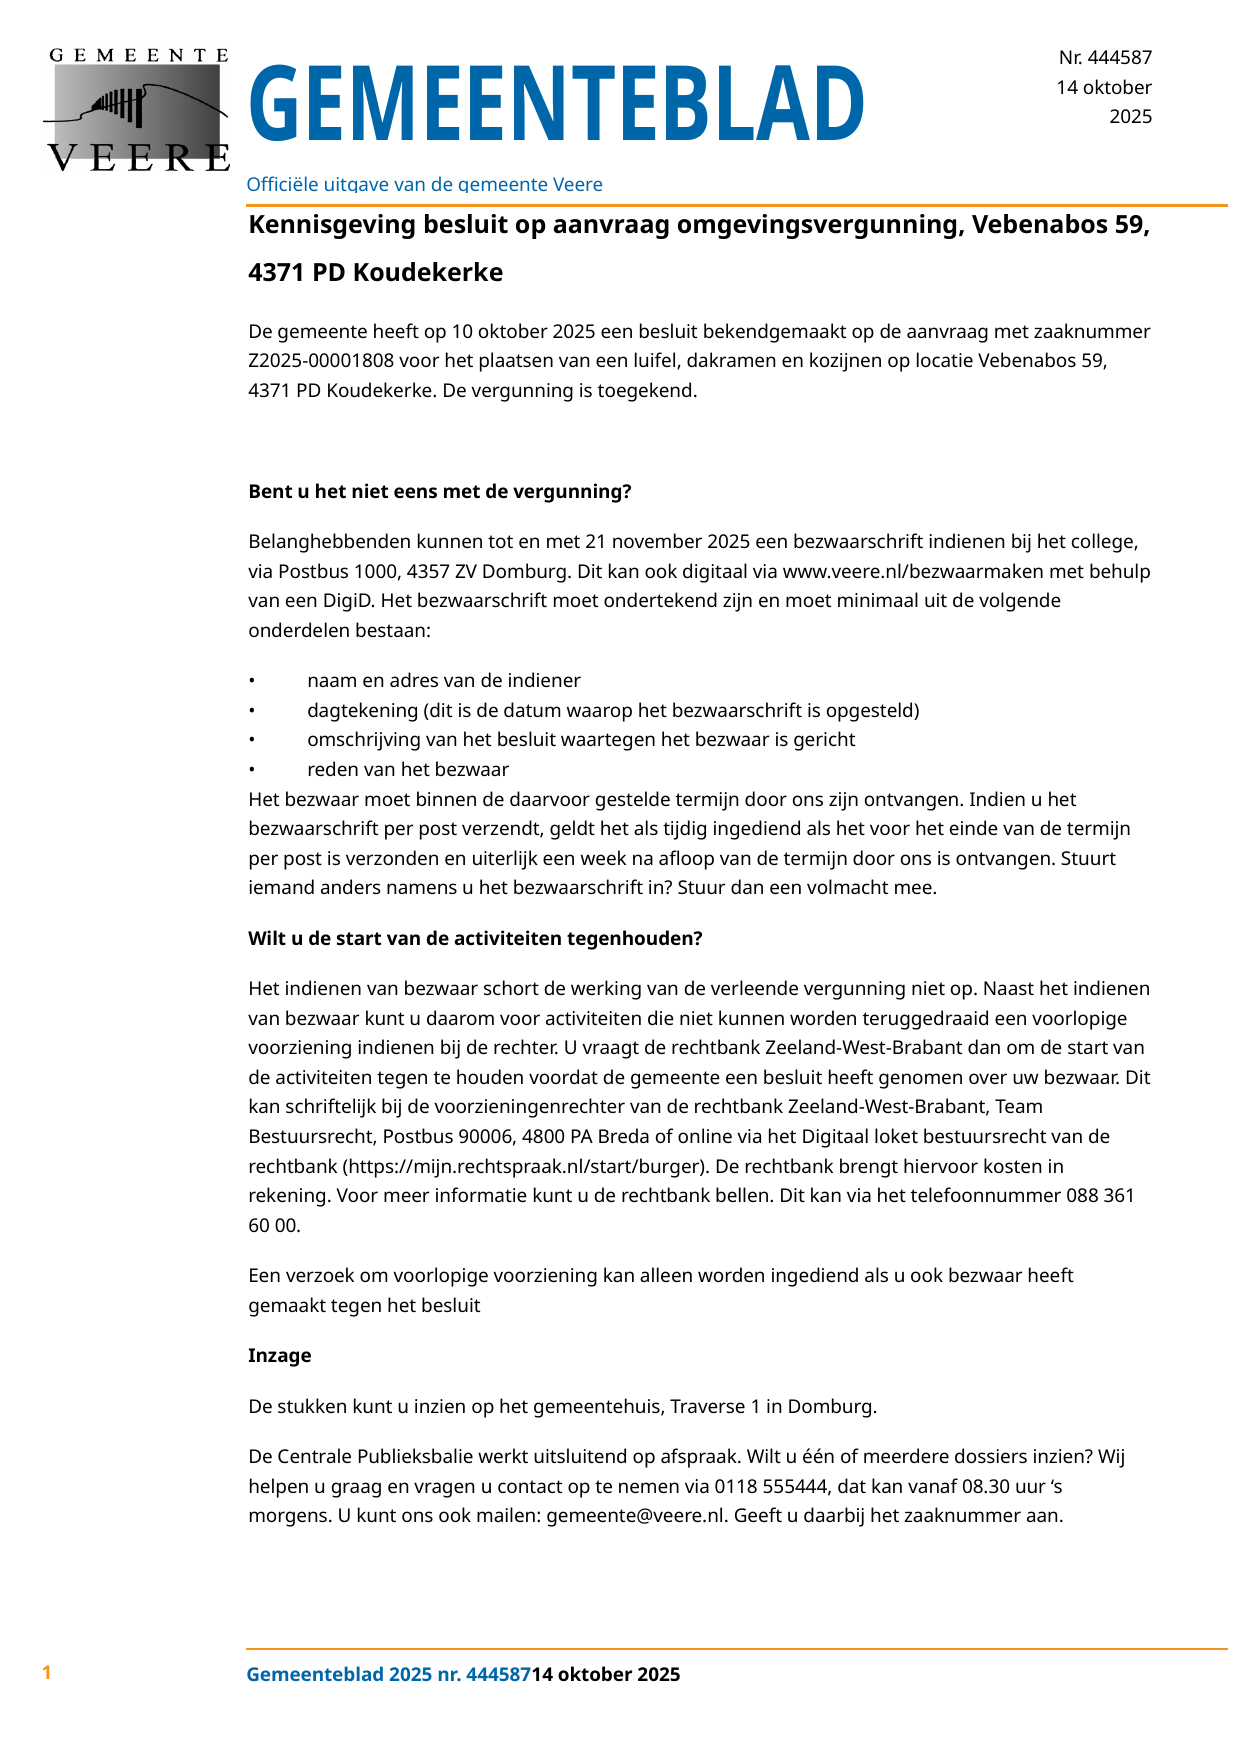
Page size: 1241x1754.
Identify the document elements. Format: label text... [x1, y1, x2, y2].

list reden van het bezwaar [248, 756, 1152, 782]
text Belanghebbenden kunnen tot en met 21 november 2025 een bezwaarschrift indienen bij het college, via Postbus 1000, 4357 ZV Domburg. Dit kan ook digitaal via www.veere.nl/bezwaarmaken met behulp van een DigiD. Het bezwaarschrift moet ondertekend zijn en moet minimaal uit de volgende onderdelen bestaan: [248, 528, 1152, 643]
text De stukken kunt u inzien op het gemeentehuis, Traverse 1 in Domburg. [248, 1393, 1152, 1419]
text Bent u het niet eens met de vergunning? [248, 478, 1152, 504]
picture [41, 47, 231, 172]
list omschrijving van het besluit waartegen het bezwaar is gericht [248, 727, 1152, 752]
text Inzage [248, 1342, 1152, 1368]
list dagtekening (dit is de datum waarop het bezwaarschrift is opgesteld) [248, 697, 1152, 723]
list naam en adres van de indiener [248, 667, 1152, 693]
text Een verzoek om voorlopige voorziening kan alleen worden ingediend als u ook bezwaar heeft gemaakt tegen het besluit [248, 1262, 1152, 1318]
text Het indienen van bezwaar schort de werking van de verleende vergunning niet op. Naast het indienen van bezwaar kunt u daarom voor activiteiten die niet kunnen worden teruggedraaid een voorlopige voorziening indienen bij de rechter. U vraagt de rechtbank Zeeland-West-Brabant dan om de start van de activiteiten tegen te houden voordat de gemeente een besluit heeft genomen over uw bezwaar. Dit kan schriftelijk bij de voorzieningenrechter van de rechtbank Zeeland-West-Brabant, Team Bestuursrecht, Postbus 90006, 4800 PA Breda of online via het Digitaal loket bestuursrecht van de rechtbank (https://mijn.rechtspraak.nl/start/burger). De rechtbank brengt hiervoor kosten in rekening. Voor meer informatie kunt u de rechtbank bellen. Dit kan via het telefoonnummer 088 361 60 00. [248, 975, 1152, 1238]
text Het bezwaar moet binnen de daarvoor gestelde termijn door ons zijn ontvangen. Indien u het bezwaarschrift per post verzendt, geldt het als tijdig ingediend als het voor het einde van de termijn per post is verzonden en uiterlijk een week na afloop van de termijn door ons is ontvangen. Stuurt iemand anders namens u het bezwaarschrift in? Stuur dan een volmacht mee. [248, 786, 1152, 900]
text Kennisgeving besluit op aanvraag omgevingsvergunning, Vebenabos 59, 4371 PD Koudekerke [248, 207, 1152, 288]
text De Centrale Publieksbalie werkt uitsluitend op afspraak. Wilt u één of meerdere dossiers inzien? Wij helpen u graag en vragen u contact op te nemen via 0118 555444, dat kan vanaf 08.30 uur ‘s morgens. U kunt ons ook mailen: gemeente@veere.nl. Geeft u daarbij het zaaknummer aan. [248, 1443, 1152, 1528]
text De gemeente heeft op 10 oktober 2025 een besluit bekendgemaakt op de aanvraag met zaaknummer Z2025-00001808 voor het plaatsen van een luifel, dakramen en kozijnen op locatie Vebenabos 59, 4371 PD Koudekerke. De vergunning is toegekend. [248, 318, 1152, 403]
text Wilt u de start van de activiteiten tegenhouden? [248, 925, 1152, 951]
